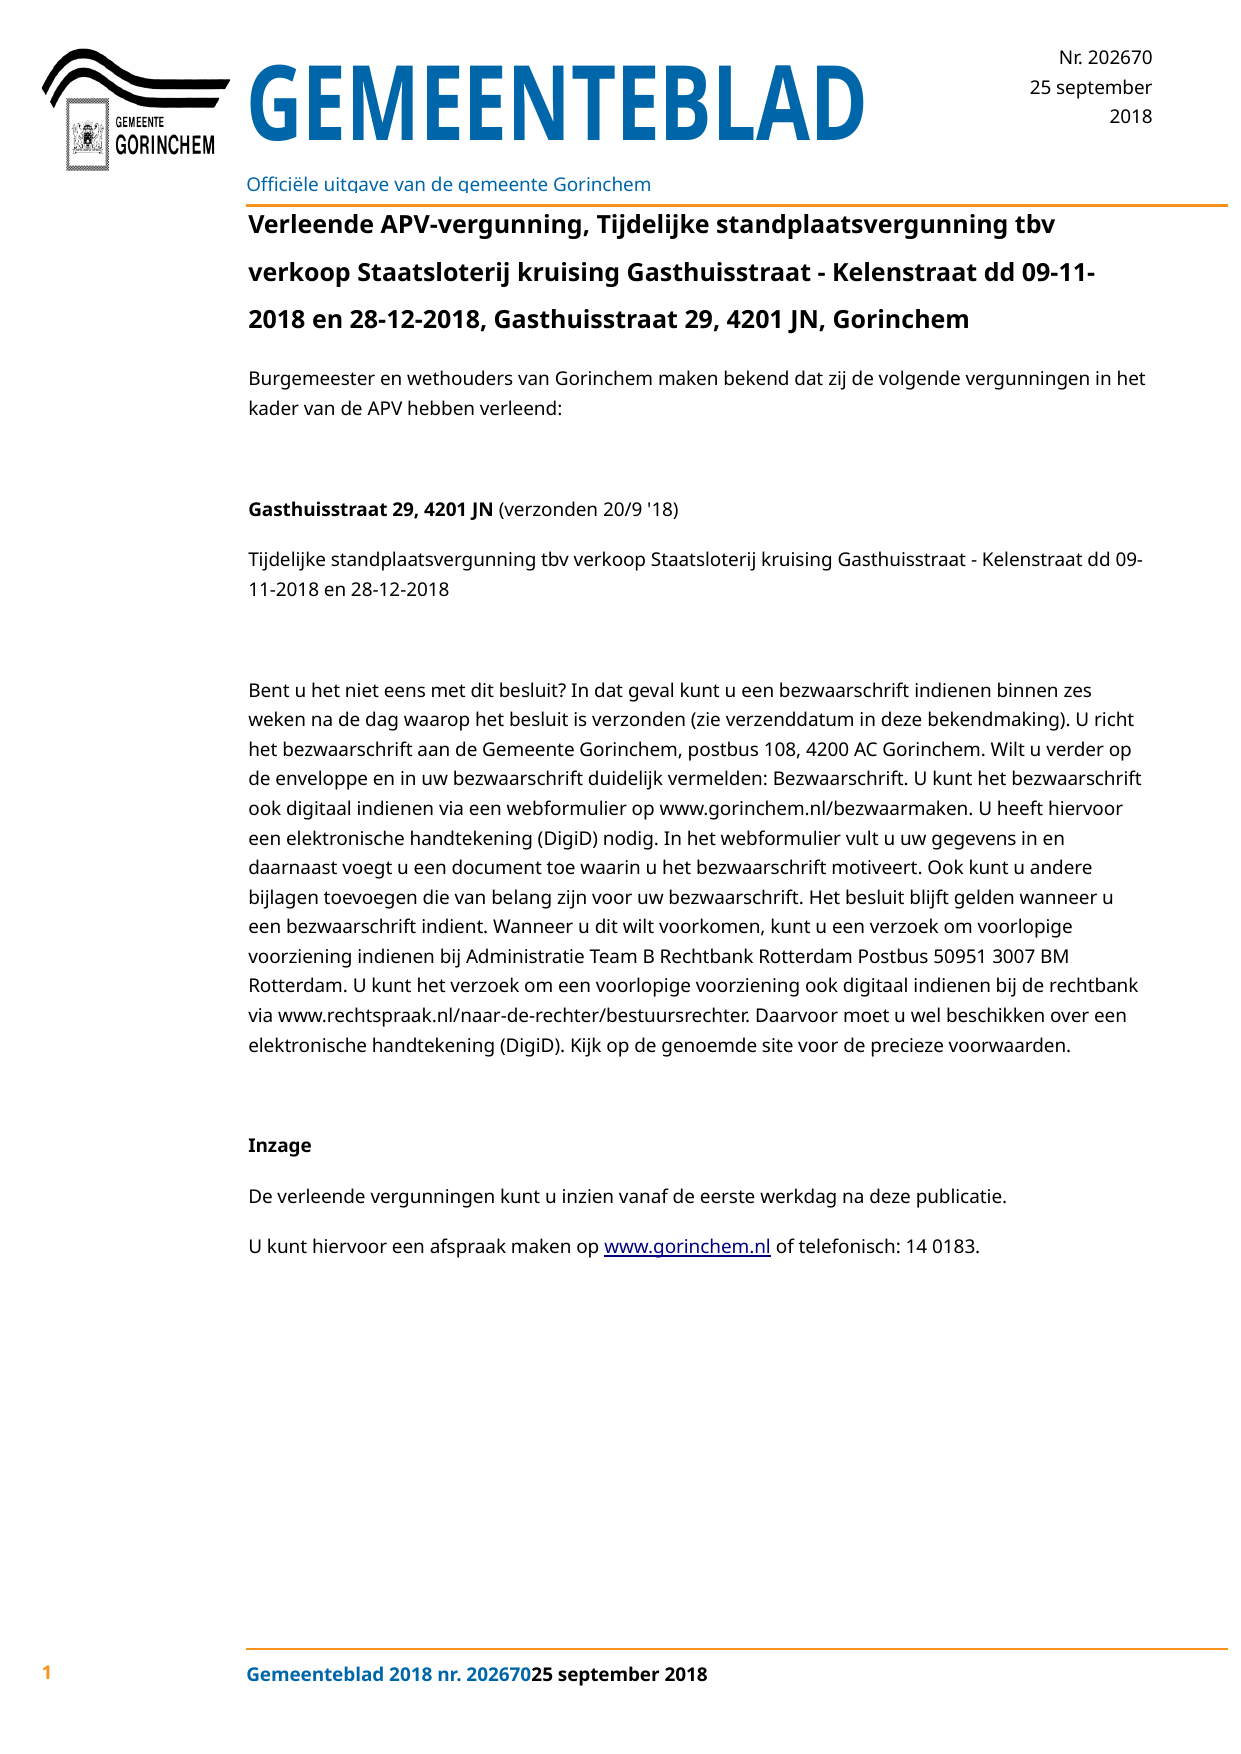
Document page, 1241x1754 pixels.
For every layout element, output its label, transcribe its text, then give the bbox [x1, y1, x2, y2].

text Inzage [248, 1133, 1152, 1158]
text De verleende vergunningen kunt u inzien vanaf de eerste werkdag na deze publicatie. [248, 1183, 1152, 1209]
picture [41, 47, 231, 172]
text Verleende APV-vergunning, Tijdelijke standplaatsvergunning tbv verkoop Staatsloterij kruising Gasthuisstraat - Kelenstraat dd 09-11-2018 en 28-12-2018, Gasthuisstraat 29, 4201 JN, Gorinchem [248, 207, 1152, 336]
text Tijdelijke standplaatsvergunning tbv verkoop Staatsloterij kruising Gasthuisstraat - Kelenstraat dd 09-11-2018 en 28-12-2018 [248, 546, 1152, 602]
text Burgemeester en wethouders van Gorinchem maken bekend dat zij de volgende vergunningen in het kader van de APV hebben verleend: [248, 366, 1152, 421]
text U kunt hiervoor een afspraak maken op www.gorinchem.nl of telefonisch: 14 0183. [248, 1233, 1152, 1259]
text Bent u het niet eens met dit besluit? In dat geval kunt u een bezwaarschrift indienen binnen zes weken na de dag waarop het besluit is verzonden (zie verzenddatum in deze bekendmaking). U richt het bezwaarschrift aan de Gemeente Gorinchem, postbus 108, 4200 AC Gorinchem. Wilt u verder op de enveloppe en in uw bezwaarschrift duidelijk vermelden: Bezwaarschrift. U kunt het bezwaarschrift ook digitaal indienen via een webformulier op www.gorinchem.nl/bezwaarmaken. U heeft hiervoor een elektronische handtekening (DigiD) nodig. In het webformulier vult u uw gegevens in en daarnaast voegt u een document toe waarin u het bezwaarschrift motiveert. Ook kunt u andere bijlagen toevoegen die van belang zijn voor uw bezwaarschrift. Het besluit blijft gelden wanneer u een bezwaarschrift indient. Wanneer u dit wilt voorkomen, kunt u een verzoek om voorlopige voorziening indienen bij Administratie Team B Rechtbank Rotterdam Postbus 50951 3007 BM Rotterdam. U kunt het verzoek om een voorlopige voorziening ook digitaal indienen bij de rechtbank via www.rechtspraak.nl/naar-de-rechter/bestuursrechter. Daarvoor moet u wel beschikken over een elektronische handtekening (DigiD). Kijk op de genoemde site voor de precieze voorwaarden. [248, 677, 1152, 1057]
text Gasthuisstraat 29, 4201 JN (verzonden 20/9 '18) [248, 496, 1152, 522]
